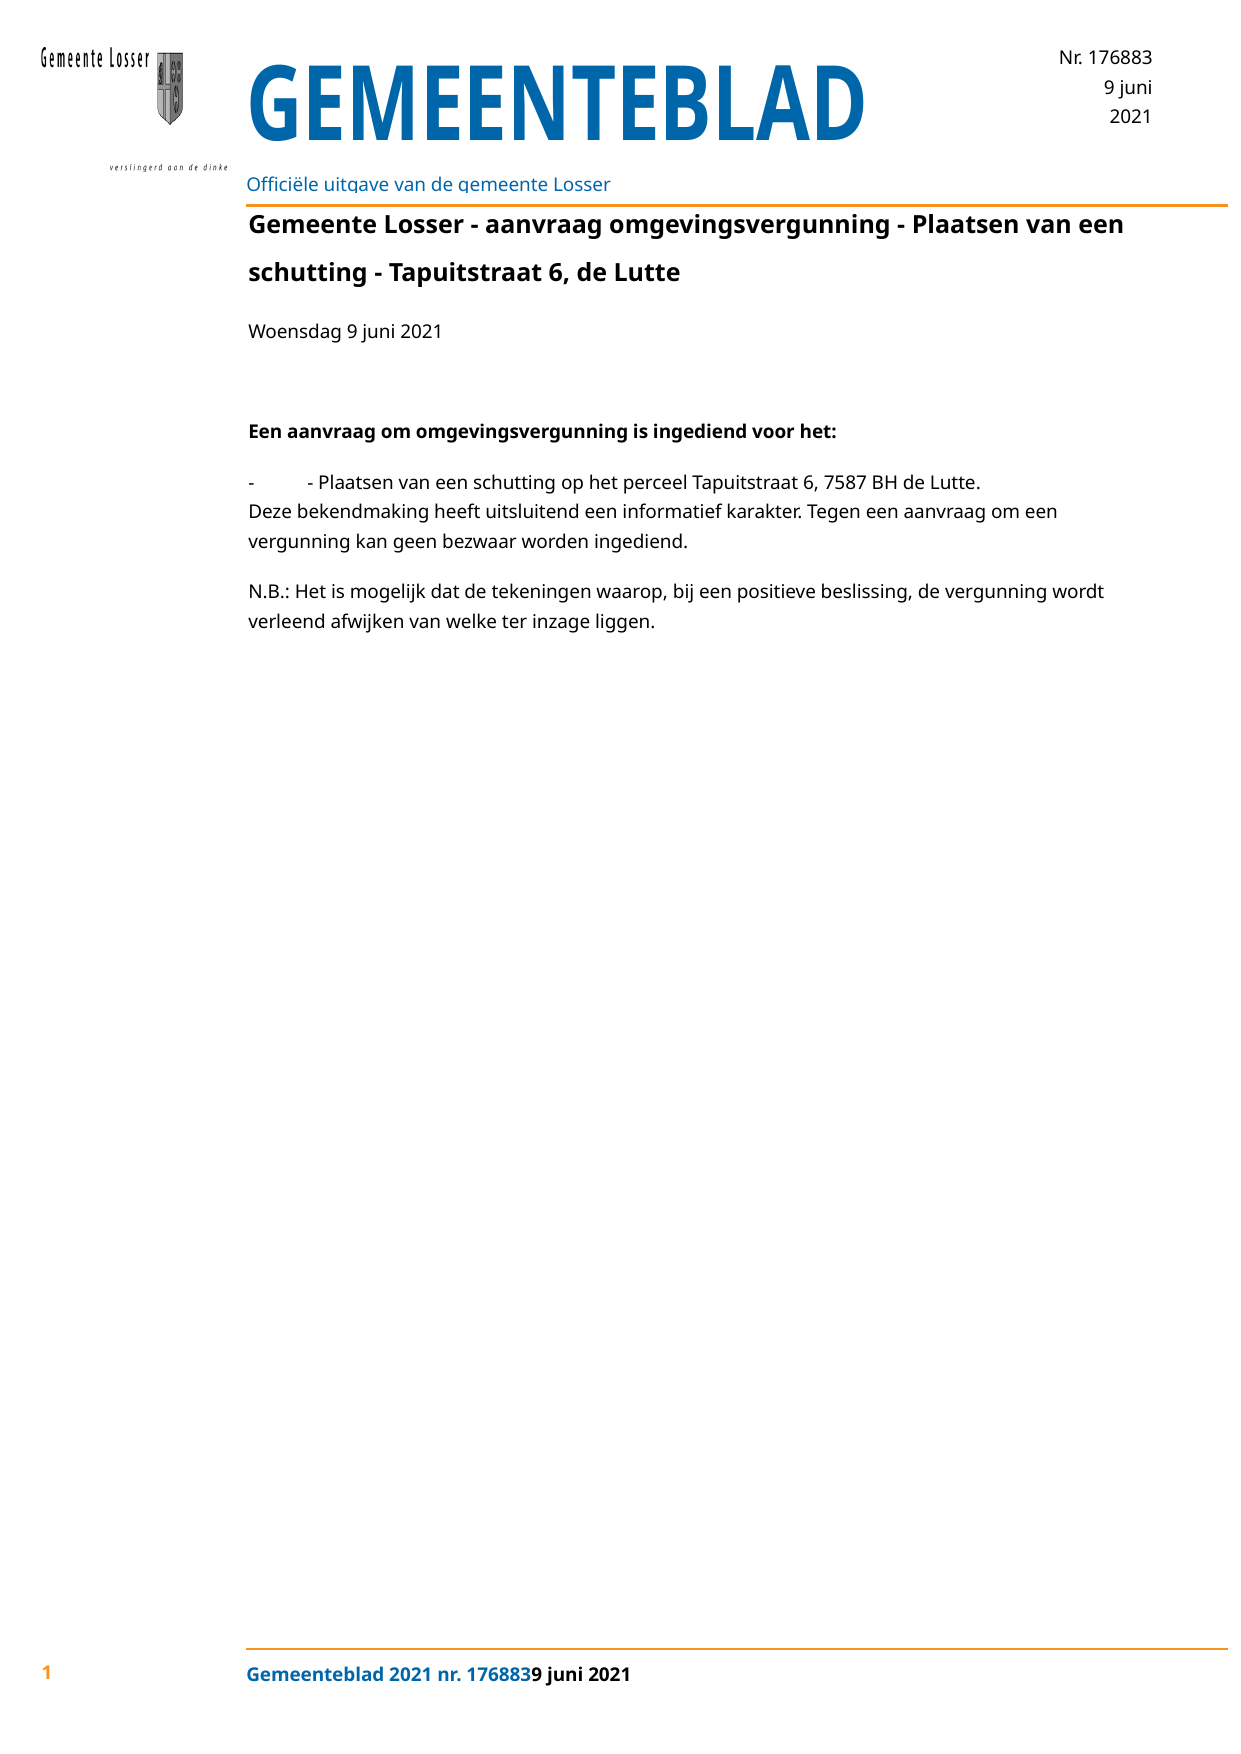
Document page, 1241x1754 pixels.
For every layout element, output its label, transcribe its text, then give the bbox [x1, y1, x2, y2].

picture [41, 47, 231, 172]
text Een aanvraag om omgevingsvergunning is ingediend voor het: [248, 419, 1152, 444]
list - Plaatsen van een schutting op het perceel Tapuitstraat 6, 7587 BH de Lutte. [248, 469, 1152, 495]
text Woensdag 9 juni 2021 [248, 318, 1152, 344]
text Gemeente Losser - aanvraag omgevingsvergunning - Plaatsen van een schutting - Tapuitstraat 6, de Lutte [248, 207, 1152, 288]
text Deze bekendmaking heeft uitsluitend een informatief karakter. Tegen een aanvraag om een vergunning kan geen bezwaar worden ingediend. [248, 499, 1152, 554]
text N.B.: Het is mogelijk dat de tekeningen waarop, bij een positieve beslissing, de vergunning wordt verleend afwijken van welke ter inzage liggen. [248, 579, 1152, 634]
